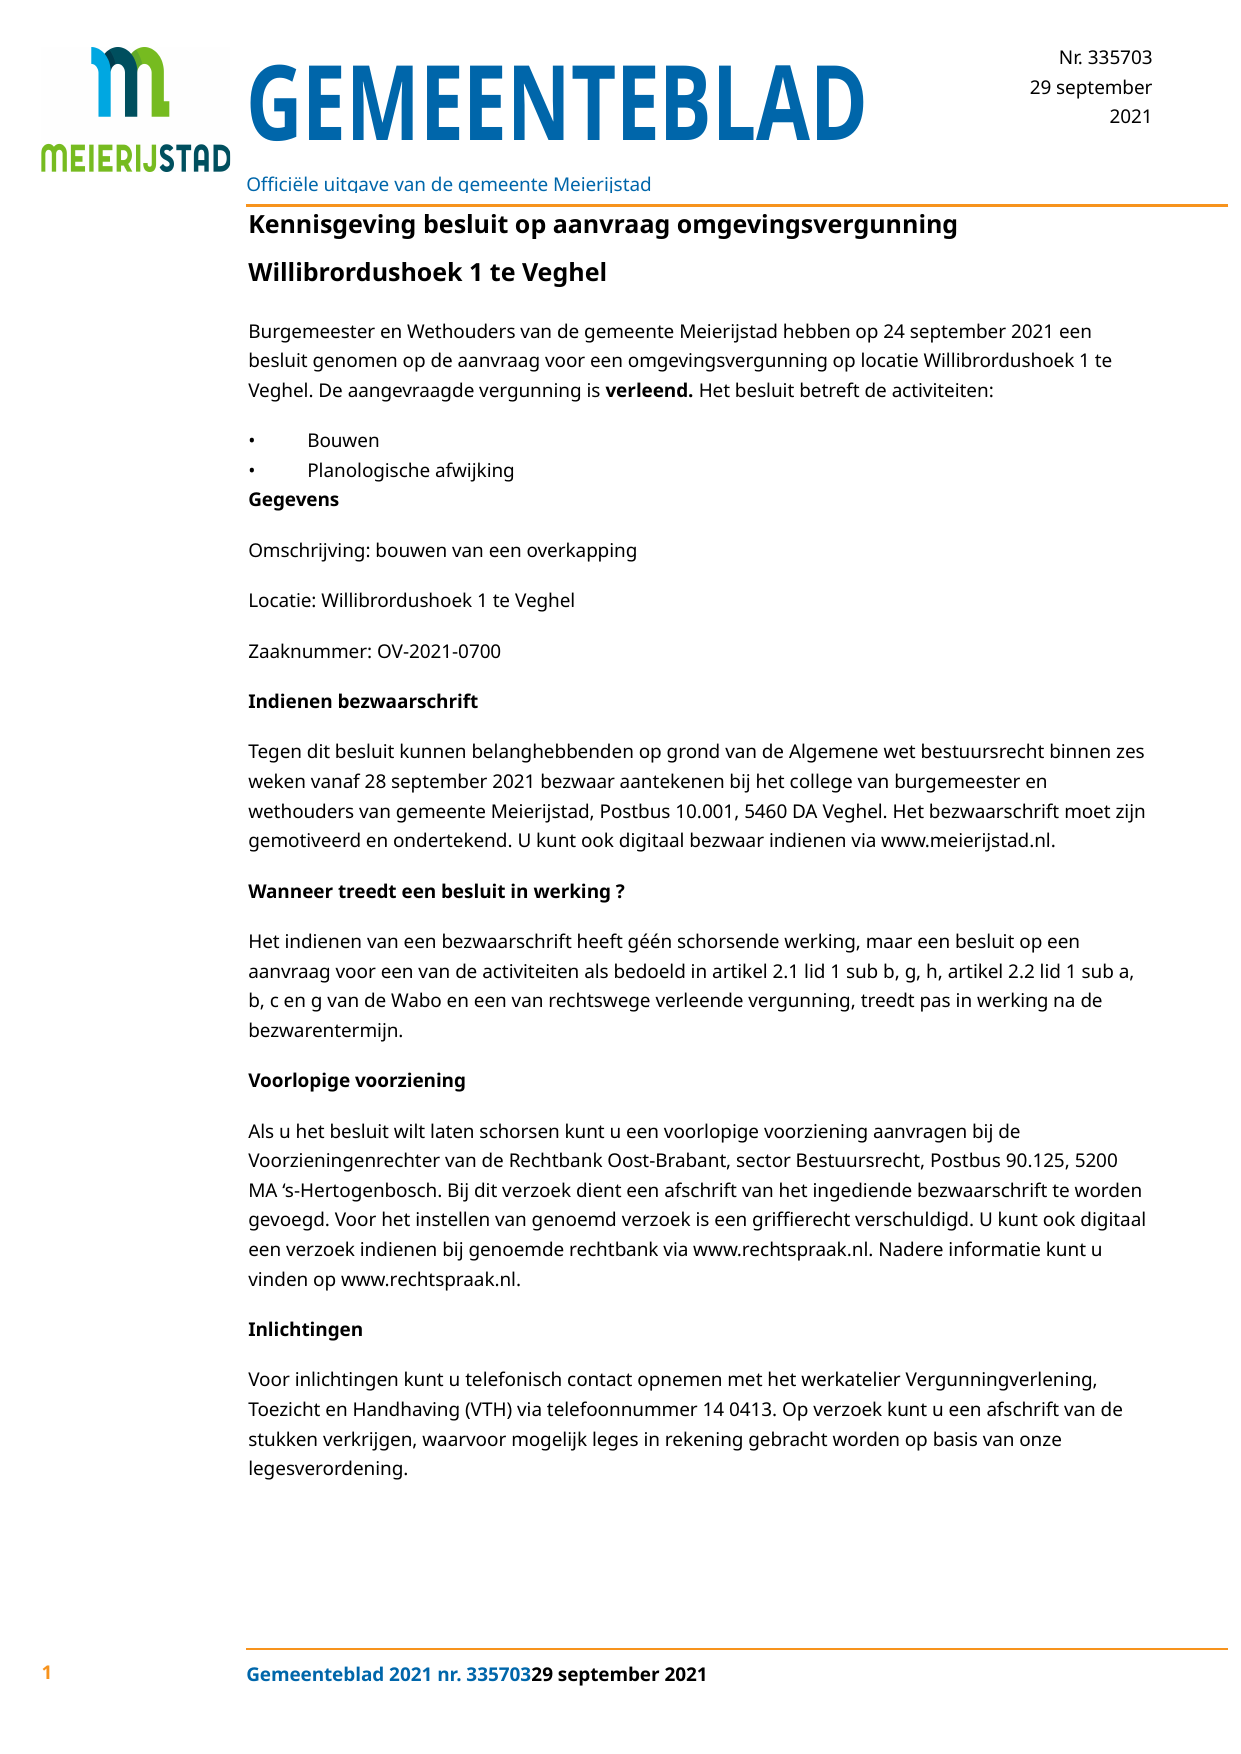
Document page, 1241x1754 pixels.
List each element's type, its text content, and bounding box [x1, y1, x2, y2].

list Planologische afwijking [248, 457, 1152, 483]
text Tegen dit besluit kunnen belanghebbenden op grond van de Algemene wet bestuursrecht binnen zes weken vanaf 28 september 2021 bezwaar aantekenen bij het college van burgemeester en wethouders van gemeente Meierijstad, Postbus 10.001, 5460 DA Veghel. Het bezwaarschrift moet zijn gemotiveerd en ondertekend. U kunt ook digitaal bezwaar indienen via www.meierijstad.nl. [248, 739, 1152, 853]
text Wanneer treedt een besluit in werking ? [248, 878, 1152, 904]
text Kennisgeving besluit op aanvraag omgevingsvergunning Willibrordushoek 1 te Veghel [248, 207, 1152, 288]
text Omschrijving: bouwen van een overkapping [248, 537, 1152, 563]
text Locatie: Willibrordushoek 1 te Veghel [248, 587, 1152, 613]
list Bouwen [248, 427, 1152, 453]
text Voorlopige voorziening [248, 1067, 1152, 1093]
text Zaaknummer: OV-2021-0700 [248, 638, 1152, 664]
text Voor inlichtingen kunt u telefonisch contact opnemen met het werkatelier Vergunningverlening, Toezicht en Handhaving (VTH) via telefoonnummer 14 0413. Op verzoek kunt u een afschrift van de stukken verkrijgen, waarvoor mogelijk leges in rekening gebracht worden op basis van onze legesverordening. [248, 1367, 1152, 1481]
text Burgemeester en Wethouders van de gemeente Meierijstad hebben op 24 september 2021 een besluit genomen op de aanvraag voor een omgevingsvergunning op locatie Willibrordushoek 1 te Veghel. De aangevraagde vergunning is verleend. Het besluit betreft de activiteiten: [248, 318, 1152, 403]
text Indienen bezwaarschrift [248, 688, 1152, 714]
text Inlichtingen [248, 1316, 1152, 1342]
text Als u het besluit wilt laten schorsen kunt u een voorlopige voorziening aanvragen bij de Voorzieningenrechter van de Rechtbank Oost-Brabant, sector Bestuursrecht, Postbus 90.125, 5200 MA ‘s-Hertogenbosch. Bij dit verzoek dient een afschrift van het ingediende bezwaarschrift te worden gevoegd. Voor het instellen van genoemd verzoek is een griffierecht verschuldigd. U kunt ook digitaal een verzoek indienen bij genoemde rechtbank via www.rechtspraak.nl. Nadere informatie kunt u vinden op www.rechtspraak.nl. [248, 1118, 1152, 1292]
text Gegevens [248, 487, 1152, 512]
text Het indienen van een bezwaarschrift heeft géén schorsende werking, maar een besluit op een aanvraag voor een van de activiteiten als bedoeld in artikel 2.1 lid 1 sub b, g, h, artikel 2.2 lid 1 sub a, b, c en g van de Wabo en een van rechtswege verleende vergunning, treedt pas in werking na de bezwarentermijn. [248, 928, 1152, 1043]
picture [41, 47, 231, 172]
